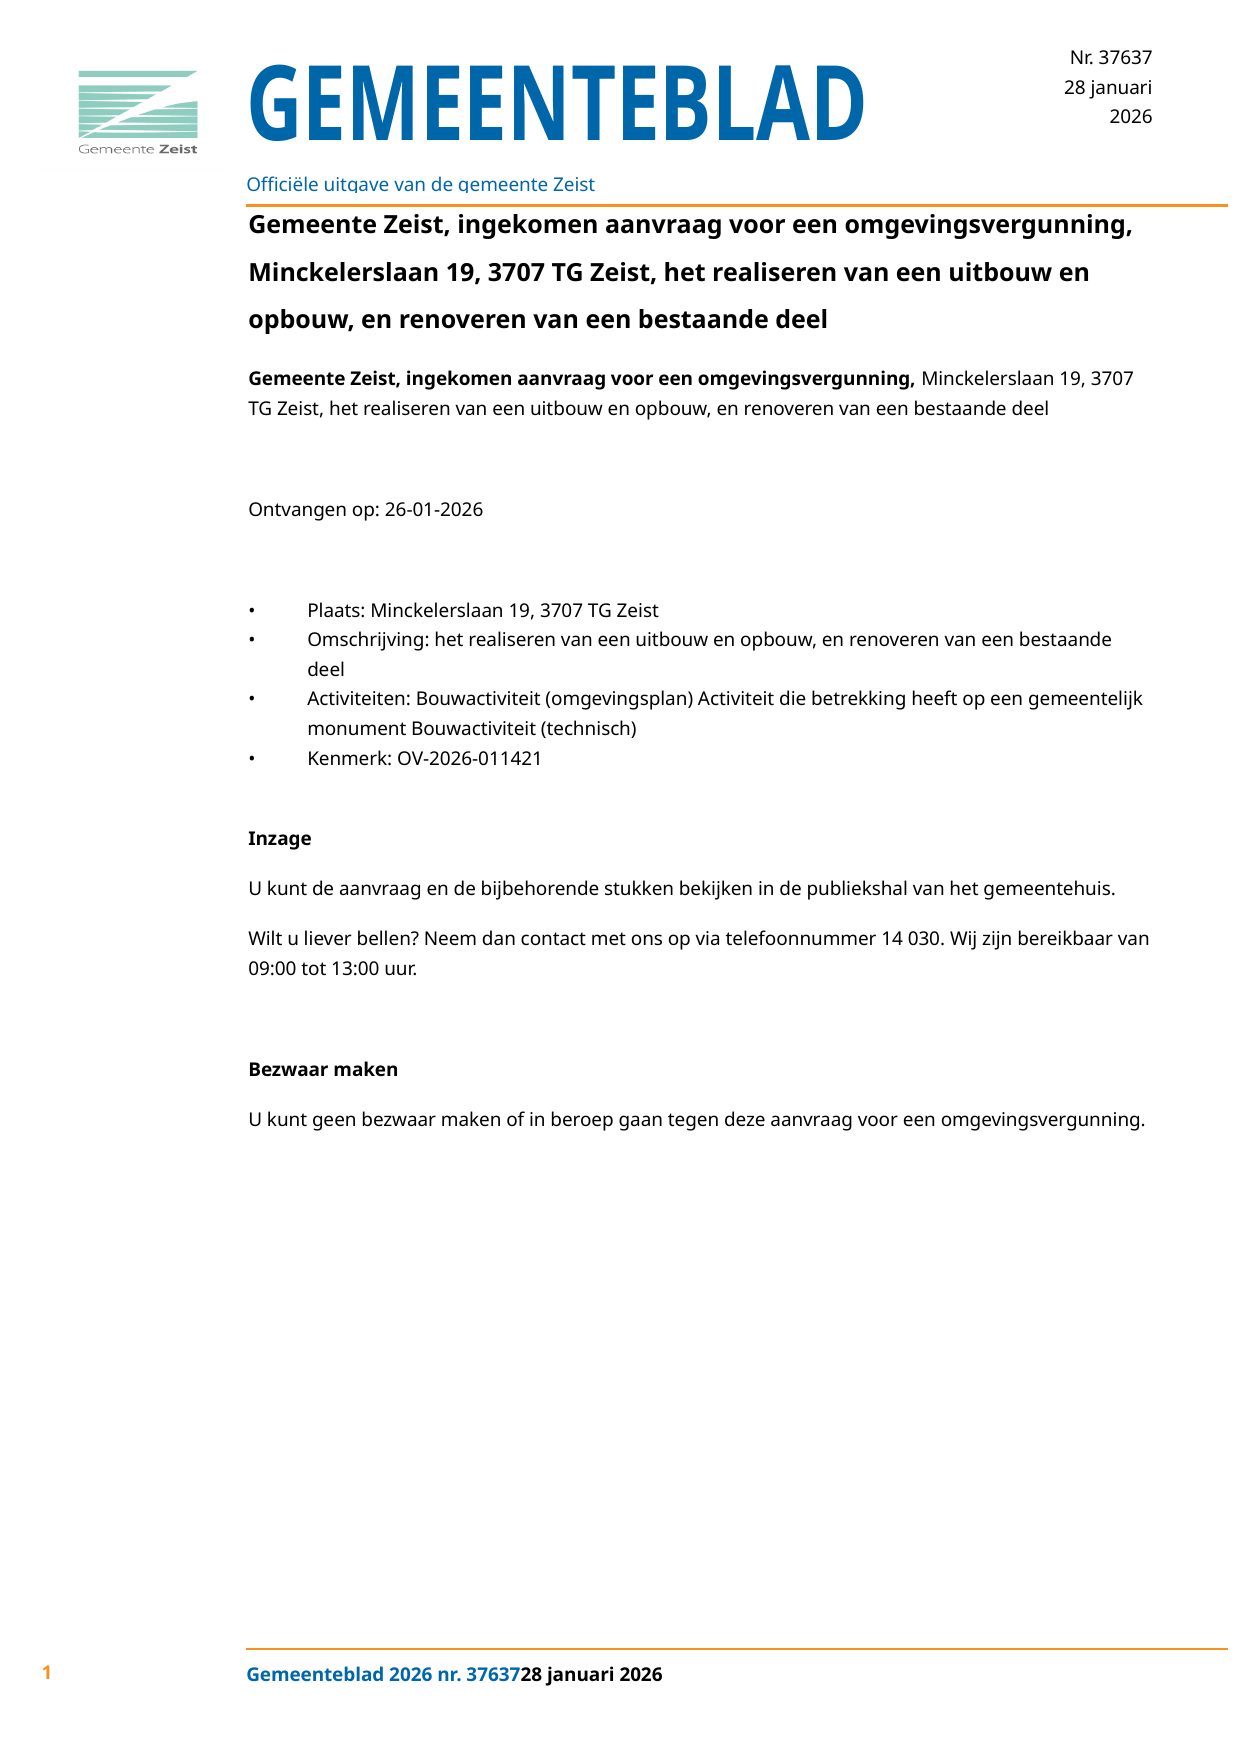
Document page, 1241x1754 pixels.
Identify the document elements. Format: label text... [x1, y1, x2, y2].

text Ontvangen op: 26-01-2026 [248, 496, 1152, 522]
text U kunt de aanvraag en de bijbehorende stukken bekijken in de publiekshal van het gemeentehuis. [248, 875, 1152, 901]
text Gemeente Zeist, ingekomen aanvraag voor een omgevingsvergunning, Minckelerslaan 19, 3707 TG Zeist, het realiseren van een uitbouw en opbouw, en renoveren van een bestaande deel [248, 207, 1152, 336]
text Bezwaar maken [248, 1056, 1152, 1082]
text Gemeente Zeist, ingekomen aanvraag voor een omgevingsvergunning, Minckelerslaan 19, 3707 TG Zeist, het realiseren van een uitbouw en opbouw, en renoveren van een bestaande deel [248, 366, 1152, 421]
list Plaats: Minckelerslaan 19, 3707 TG Zeist [248, 597, 1152, 622]
text U kunt geen bezwaar maken of in beroep gaan tegen deze aanvraag voor een omgevingsvergunning. [248, 1106, 1152, 1132]
picture [41, 47, 231, 172]
text Wilt u liever bellen? Neem dan contact met ons op via telefoonnummer 14 030. Wij zijn bereikbaar van 09:00 tot 13:00 uur. [248, 926, 1152, 981]
list Omschrijving: het realiseren van een uitbouw en opbouw, en renoveren van een bestaande deel [248, 626, 1152, 682]
list Kenmerk: OV-2026-011421 [248, 745, 1152, 770]
text Inzage [248, 825, 1152, 850]
list Activiteiten: Bouwactiviteit (omgevingsplan) Activiteit die betrekking heeft op een gemeentelijk monument Bouwactiviteit (technisch) [248, 686, 1152, 741]
